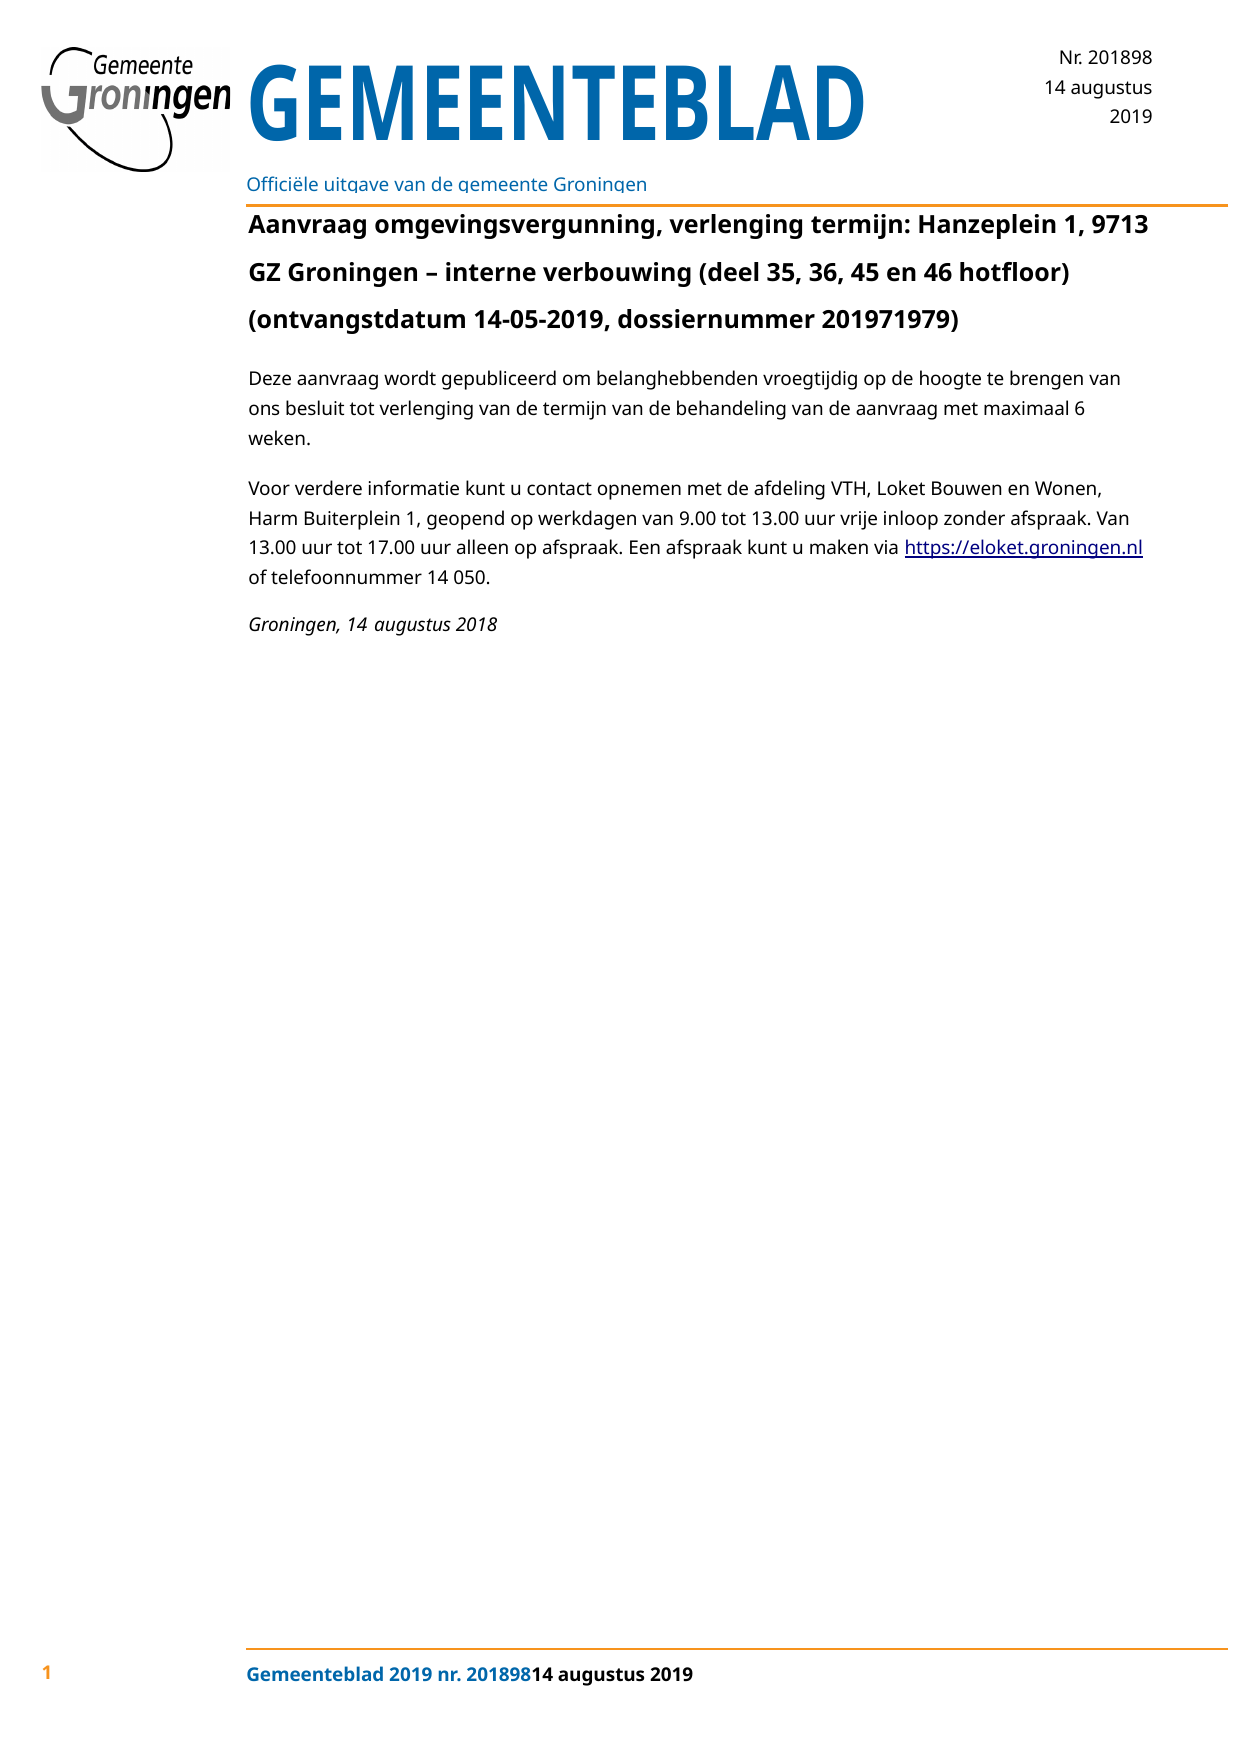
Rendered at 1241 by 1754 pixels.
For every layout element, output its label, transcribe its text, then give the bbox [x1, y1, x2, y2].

text Deze aanvraag wordt gepubliceerd om belanghebbenden vroegtijdig op de hoogte te brengen van ons besluit tot verlenging van de termijn van de behandeling van de aanvraag met maximaal 6 weken. [248, 366, 1152, 450]
text Voor verdere informatie kunt u contact opnemen met de afdeling VTH, Loket Bouwen en Wonen, Harm Buiterplein 1, geopend op werkdagen van 9.00 tot 13.00 uur vrije inloop zonder afspraak. Van 13.00 uur tot 17.00 uur alleen op afspraak. Een afspraak kunt u maken via https://eloket.groningen.nl of telefoonnummer 14 050. [248, 475, 1152, 589]
text Groningen, 14 augustus 2018 [248, 612, 1152, 637]
text Aanvraag omgevingsvergunning, verlenging termijn: Hanzeplein 1, 9713 GZ Groningen – interne verbouwing (deel 35, 36, 45 en 46 hotfloor) (ontvangstdatum 14-05-2019, dossiernummer 201971979) [248, 207, 1152, 336]
picture [41, 47, 231, 172]
